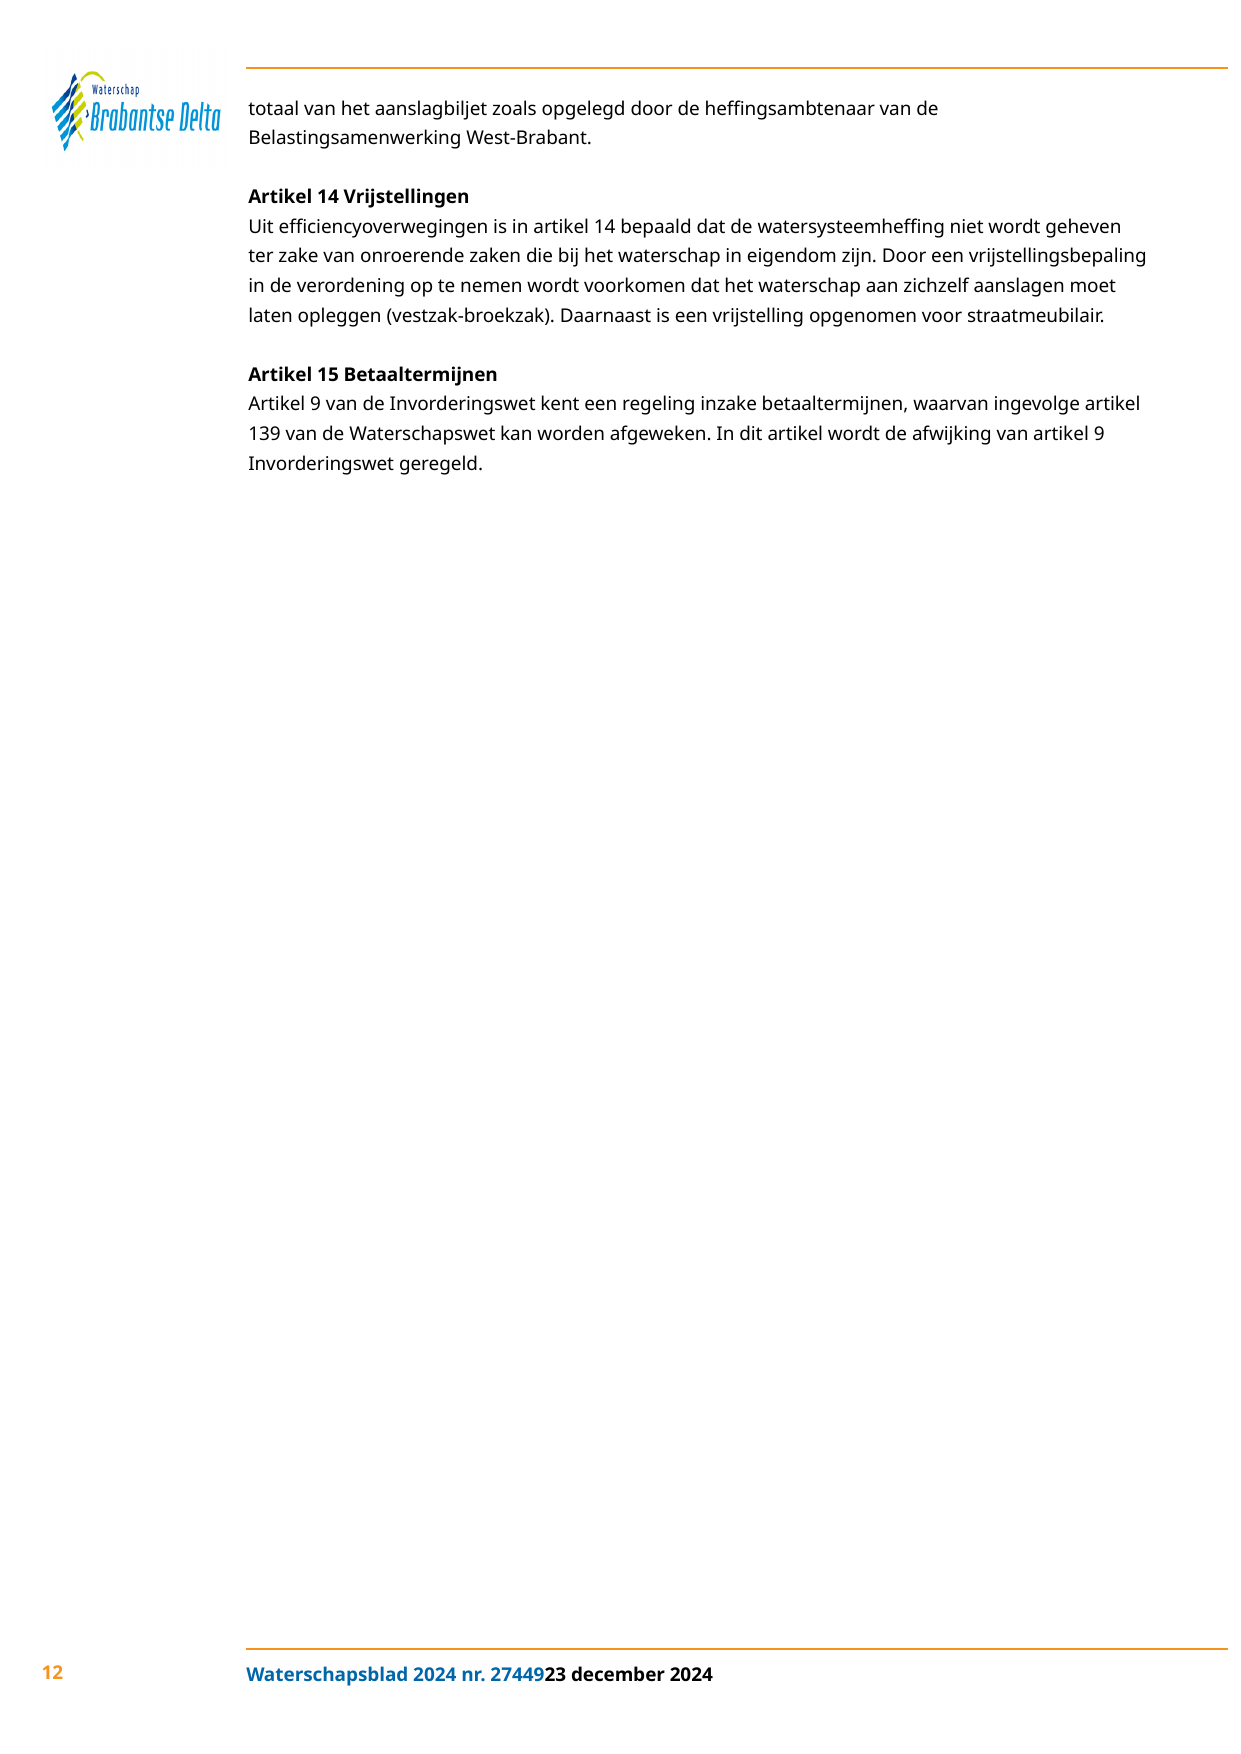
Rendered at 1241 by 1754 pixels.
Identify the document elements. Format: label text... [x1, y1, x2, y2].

text Uit efficiencyoverwegingen is in artikel 14 bepaald dat de watersysteemheffing niet wordt geheven ter zake van onroerende zaken die bij het waterschap in eigendom zijn. Door een vrijstellingsbepaling in de verordening op te nemen wordt voorkomen dat het waterschap aan zichzelf aanslagen moet laten opleggen (vestzak-broekzak). Daarnaast is een vrijstelling opgenomen voor straatmeubilair. [248, 213, 1152, 328]
text Artikel 15 Betaaltermijnen [248, 361, 1152, 387]
text totaal van het aanslagbiljet zoals opgelegd door de heffingsambtenaar van de Belastingsamenwerking West-Brabant. [248, 95, 1152, 150]
text Artikel 9 van de Invorderingswet kent een regeling inzake betaaltermijnen, waarvan ingevolge artikel 139 van de Waterschapswet kan worden afgeweken. In dit artikel wordt de afwijking van artikel 9 Invorderingswet geregeld. [248, 391, 1152, 476]
text Artikel 14 Vrijstellingen [248, 183, 1152, 209]
picture [41, 47, 231, 172]
